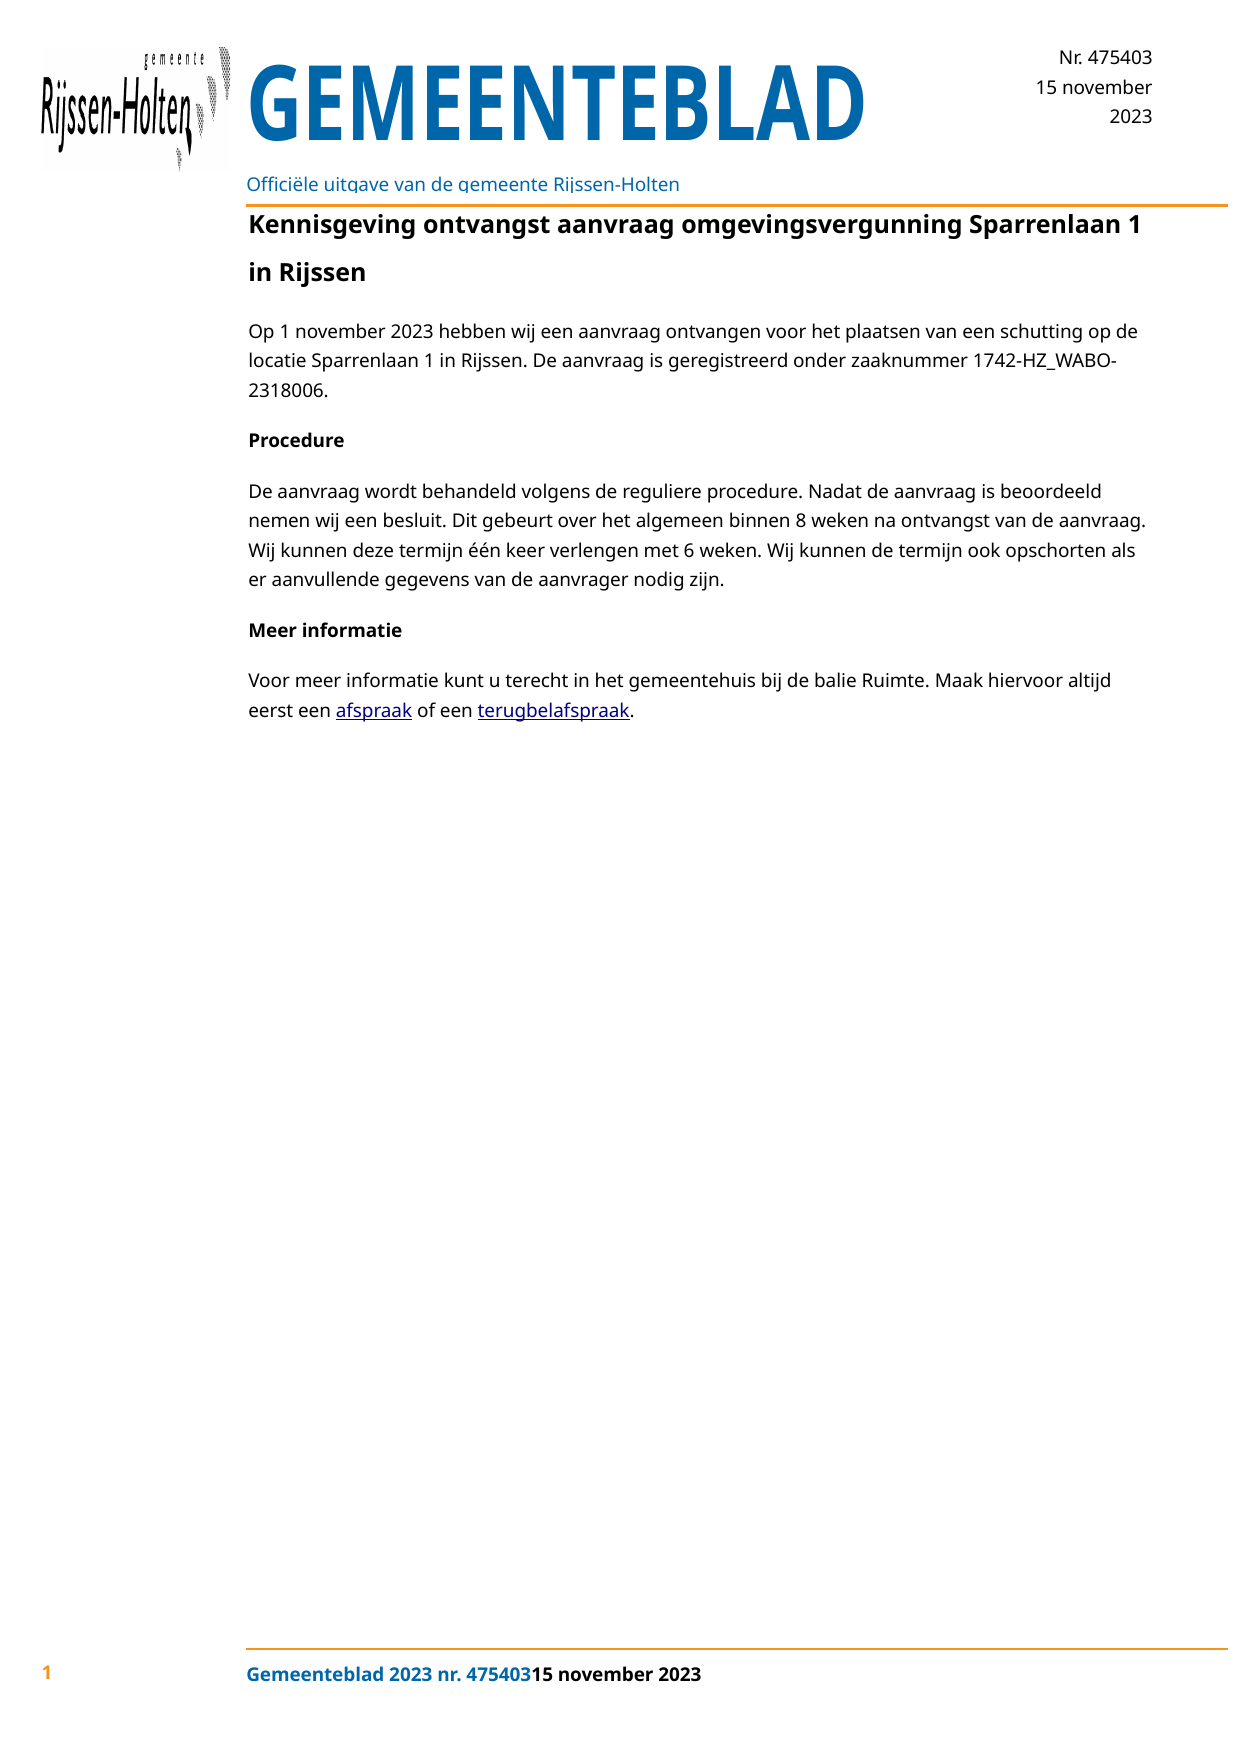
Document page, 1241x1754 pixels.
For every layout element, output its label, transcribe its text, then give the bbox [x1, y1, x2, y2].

text Meer informatie [248, 617, 1152, 643]
text De aanvraag wordt behandeld volgens de reguliere procedure. Nadat de aanvraag is beoordeeld nemen wij een besluit. Dit gebeurt over het algemeen binnen 8 weken na ontvangst van de aanvraag. Wij kunnen deze termijn één keer verlengen met 6 weken. Wij kunnen de termijn ook opschorten als er aanvullende gegevens van de aanvrager nodig zijn. [248, 478, 1152, 592]
text Kennisgeving ontvangst aanvraag omgevingsvergunning Sparrenlaan 1 in Rijssen [248, 207, 1152, 288]
text Procedure [248, 427, 1152, 453]
text Voor meer informatie kunt u terecht in het gemeentehuis bij de balie Ruimte. Maak hiervoor altijd eerst een afspraak of een terugbelafspraak. [248, 667, 1152, 723]
text Op 1 november 2023 hebben wij een aanvraag ontvangen voor het plaatsen van een schutting op de locatie Sparrenlaan 1 in Rijssen. De aanvraag is geregistreerd onder zaaknummer 1742-HZ_WABO-2318006. [248, 318, 1152, 403]
picture [41, 47, 231, 172]
